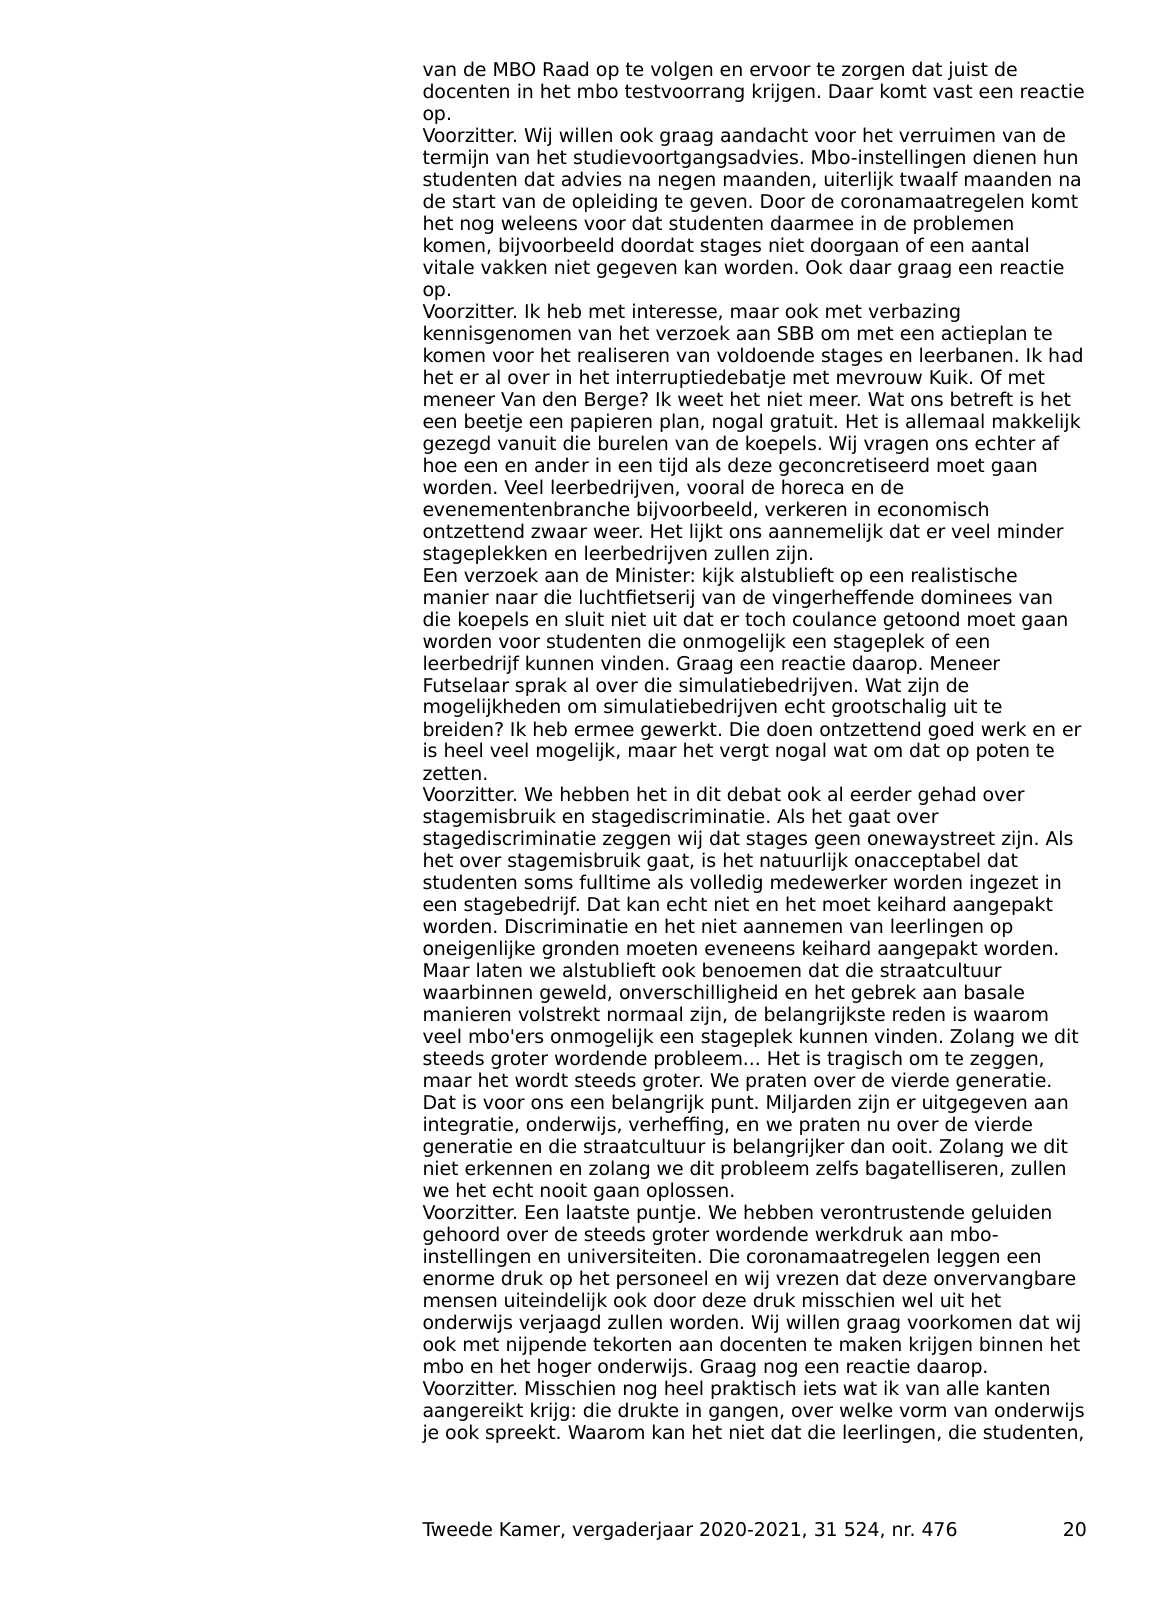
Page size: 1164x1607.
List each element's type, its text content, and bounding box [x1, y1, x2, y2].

text Voorzitter. Misschien nog heel praktisch iets wat ik van alle kanten aangereikt krijg: die drukte in gangen, over welke vorm van onderwijs je ook spreekt. Waarom kan het niet dat die leerlingen, die studenten, [422, 1378, 1087, 1444]
text Voorzitter. Ik heb met interesse, maar ook met verbazing kennisgenomen van het verzoek aan SBB om met een actieplan te komen voor het realiseren van voldoende stages en leerbanen. Ik had het er al over in het interruptiedebatje met mevrouw Kuik. Of met meneer Van den Berge? Ik weet het niet meer. Wat ons betreft is het een beetje een papieren plan, nogal gratuit. Het is allemaal makkelijk gezegd vanuit die burelen van de koepels. Wij vragen ons echter af hoe een en ander in een tijd als deze geconcretiseerd moet gaan worden. Veel leerbedrijven, vooral de horeca en de evenementenbranche bijvoorbeeld, verkeren in economisch ontzettend zwaar weer. Het lijkt ons aannemelijk dat er veel minder stageplekken en leerbedrijven zullen zijn. [422, 301, 1087, 564]
text Voorzitter. Wij willen ook graag aandacht voor het verruimen van de termijn van het studievoortgangsadvies. Mbo-instellingen dienen hun studenten dat advies na negen maanden, uiterlijk twaalf maanden na de start van de opleiding te geven. Door de coronamaatregelen komt het nog weleens voor dat studenten daarmee in de problemen komen, bijvoorbeeld doordat stages niet doorgaan of een aantal vitale vakken niet gegeven kan worden. Ook daar graag een reactie op. [422, 125, 1087, 301]
text Een verzoek aan de Minister: kijk alstublieft op een realistische manier naar die luchtfietserij van de vingerheffende dominees van die koepels en sluit niet uit dat er toch coulance getoond moet gaan worden voor studenten die onmogelijk een stageplek of een leerbedrijf kunnen vinden. Graag een reactie daarop. Meneer Futselaar sprak al over die simulatiebedrijven. Wat zijn de mogelijkheden om simulatiebedrijven echt grootschalig uit te breiden? Ik heb ermee gewerkt. Die doen ontzettend goed werk en er is heel veel mogelijk, maar het vergt nogal wat om dat op poten te zetten. [422, 564, 1087, 784]
text Voorzitter. We hebben het in dit debat ook al eerder gehad over stagemisbruik en stagediscriminatie. Als het gaat over stagediscriminatie zeggen wij dat stages geen onewaystreet zijn. Als het over stagemisbruik gaat, is het natuurlijk onacceptabel dat studenten soms fulltime als volledig medewerker worden ingezet in een stagebedrijf. Dat kan echt niet en het moet keihard aangepakt worden. Discriminatie en het niet aannemen van leerlingen op oneigenlijke gronden moeten eveneens keihard aangepakt worden. Maar laten we alstublieft ook benoemen dat die straatcultuur waarbinnen geweld, onverschilligheid en het gebrek aan basale manieren volstrekt normaal zijn, de belangrijkste reden is waarom veel mbo'ers onmogelijk een stageplek kunnen vinden. Zolang we dit steeds groter wordende probleem... Het is tragisch om te zeggen, maar het wordt steeds groter. We praten over de vierde generatie. Dat is voor ons een belangrijk punt. Miljarden zijn er uitgegeven aan integratie, onderwijs, verheffing, en we praten nu over de vierde generatie en die straatcultuur is belangrijker dan ooit. Zolang we dit niet erkennen en zolang we dit probleem zelfs bagatelliseren, zullen we het echt nooit gaan oplossen. [422, 784, 1087, 1202]
text Voorzitter. Een laatste puntje. We hebben verontrustende geluiden gehoord over de steeds groter wordende werkdruk aan mbo-instellingen en universiteiten. Die coronamaatregelen leggen een enorme druk op het personeel en wij vrezen dat deze onvervangbare mensen uiteindelijk ook door deze druk misschien wel uit het onderwijs verjaagd zullen worden. Wij willen graag voorkomen dat wij ook met nijpende tekorten aan docenten te maken krijgen binnen het mbo en het hoger onderwijs. Graag nog een reactie daarop. [422, 1202, 1087, 1378]
text van de MBO Raad op te volgen en ervoor te zorgen dat juist de docenten in het mbo testvoorrang krijgen. Daar komt vast een reactie op. [422, 59, 1087, 125]
